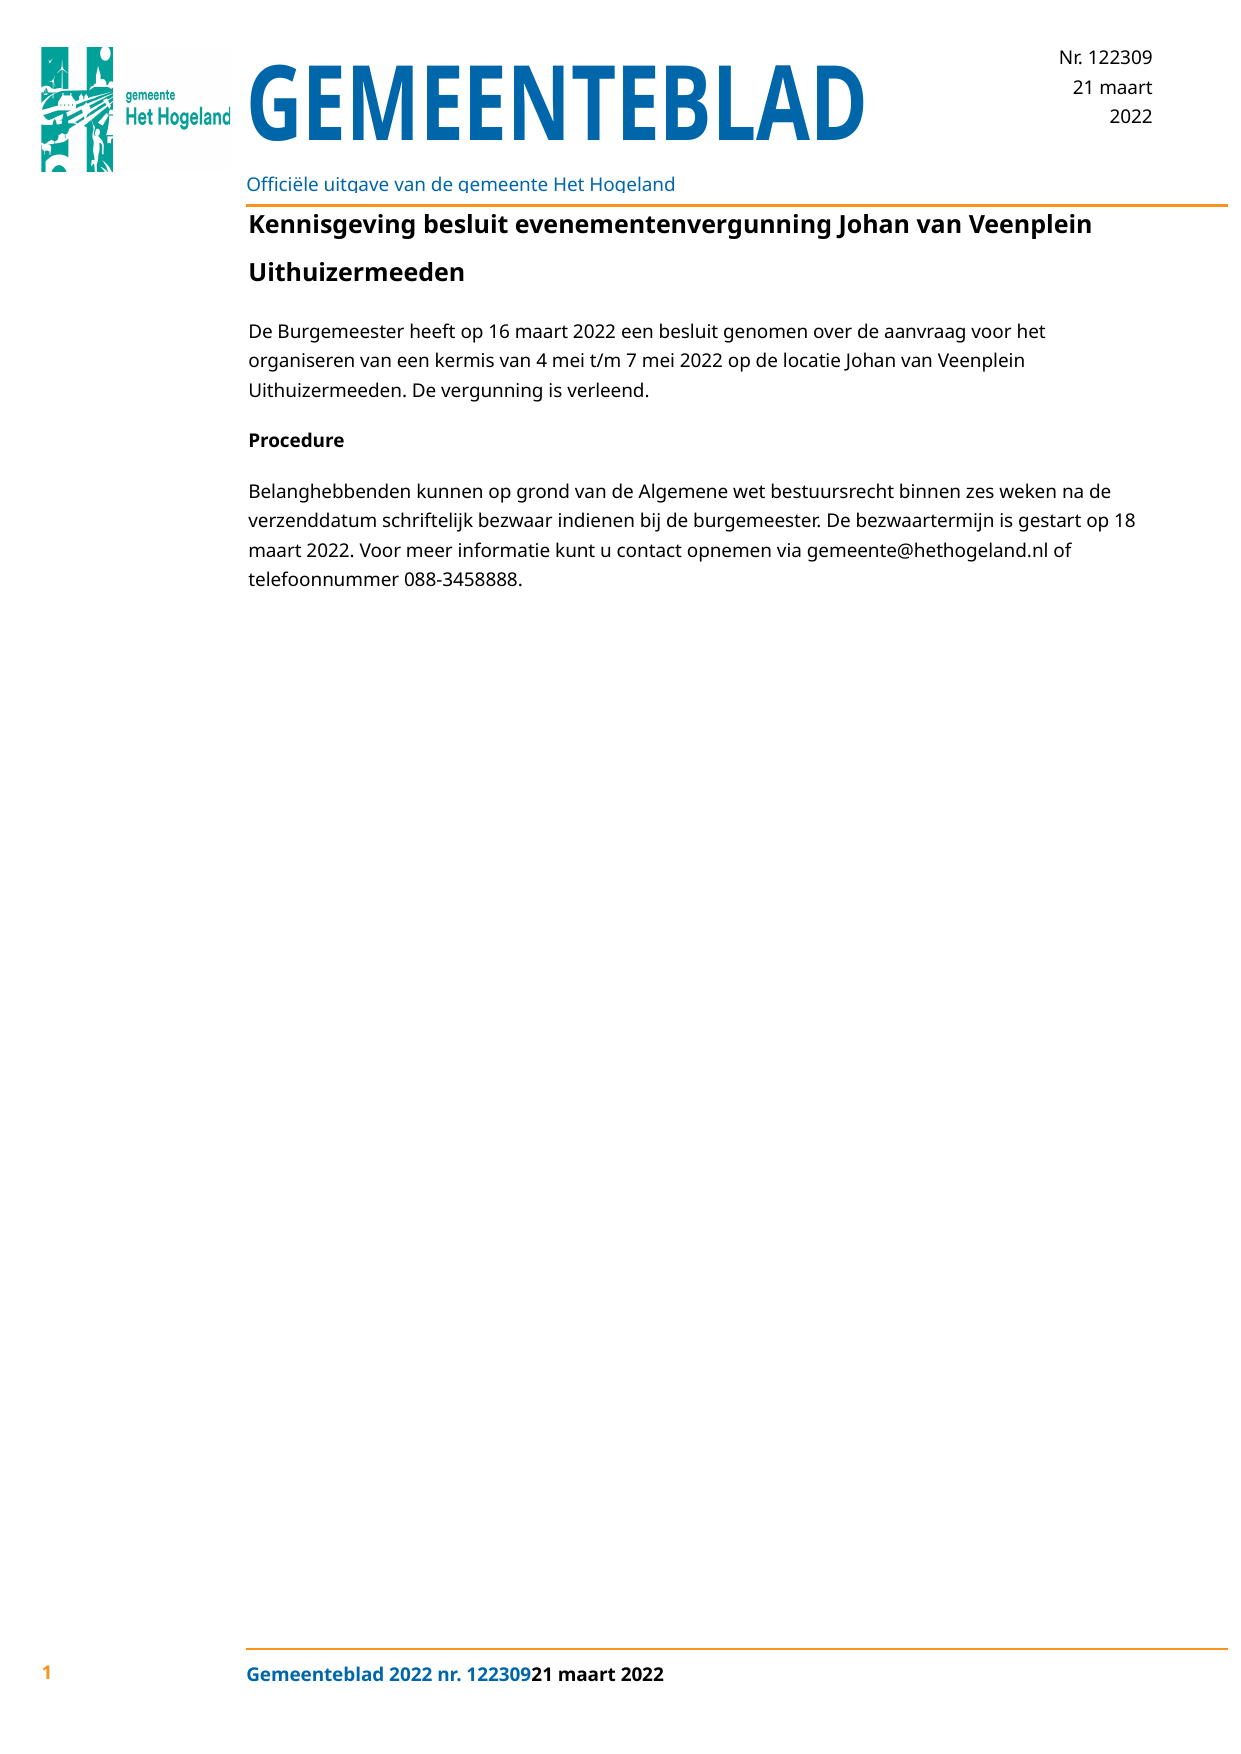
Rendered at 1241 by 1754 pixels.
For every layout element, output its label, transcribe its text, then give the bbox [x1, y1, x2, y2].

text De Burgemeester heeft op 16 maart 2022 een besluit genomen over de aanvraag voor het organiseren van een kermis van 4 mei t/m 7 mei 2022 op de locatie Johan van Veenplein Uithuizermeeden. De vergunning is verleend. [248, 318, 1152, 403]
text Belanghebbenden kunnen op grond van de Algemene wet bestuursrecht binnen zes weken na de verzenddatum schriftelijk bezwaar indienen bij de burgemeester. De bezwaartermijn is gestart op 18 maart 2022. Voor meer informatie kunt u contact opnemen via gemeente@hethogeland.nl of telefoonnummer 088-3458888. [248, 478, 1152, 592]
text Procedure [248, 427, 1152, 453]
picture [41, 47, 231, 172]
text Kennisgeving besluit evenementenvergunning Johan van Veenplein Uithuizermeeden [248, 207, 1152, 288]
